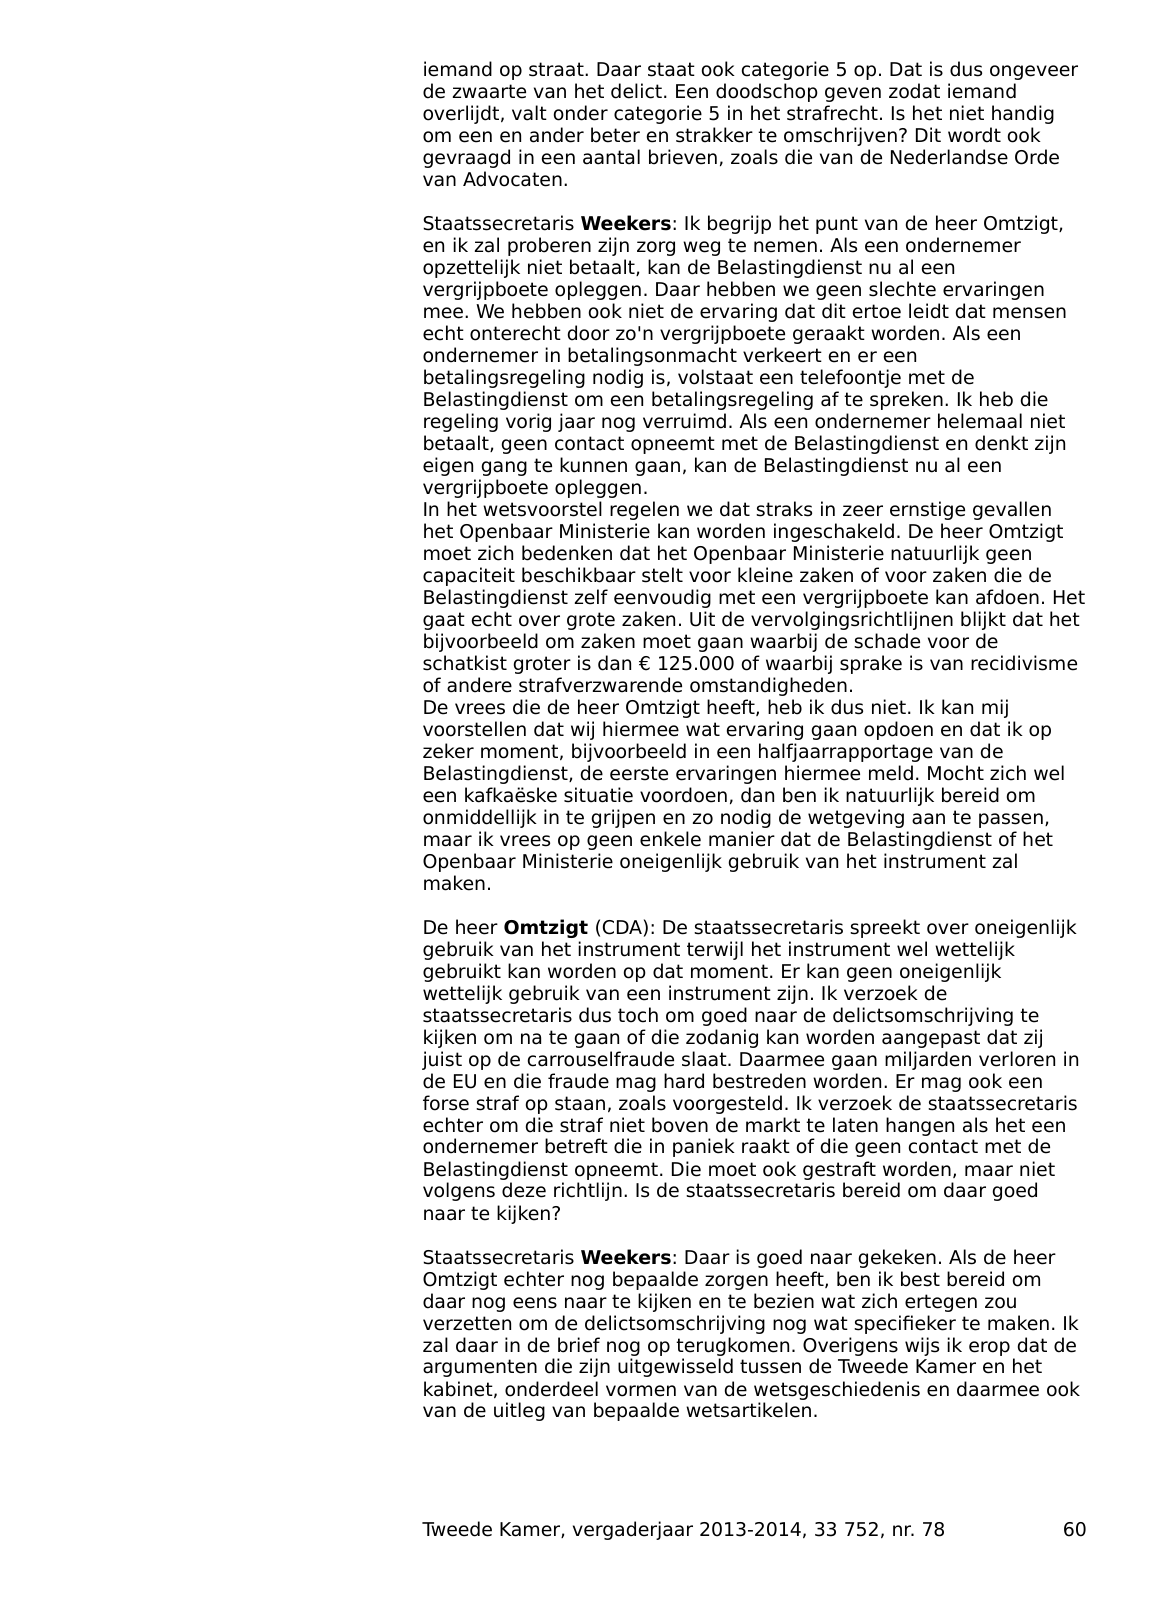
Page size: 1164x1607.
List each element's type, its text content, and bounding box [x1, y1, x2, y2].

text De vrees die de heer Omtzigt heeft, heb ik dus niet. Ik kan mij voorstellen dat wij hiermee wat ervaring gaan opdoen en dat ik op zeker moment, bijvoorbeeld in een halfjaarrapportage van de Belastingdienst, de eerste ervaringen hiermee meld. Mocht zich wel een kafkaëske situatie voordoen, dan ben ik natuurlijk bereid om onmiddellijk in te grijpen en zo nodig de wetgeving aan te passen, maar ik vrees op geen enkele manier dat de Belastingdienst of het Openbaar Ministerie oneigenlijk gebruik van het instrument zal maken. [422, 697, 1087, 894]
text In het wetsvoorstel regelen we dat straks in zeer ernstige gevallen het Openbaar Ministerie kan worden ingeschakeld. De heer Omtzigt moet zich bedenken dat het Openbaar Ministerie natuurlijk geen capaciteit beschikbaar stelt voor kleine zaken of voor zaken die de Belastingdienst zelf eenvoudig met een vergrijpboete kan afdoen. Het gaat echt over grote zaken. Uit de vervolgingsrichtlijnen blijkt dat het bijvoorbeeld om zaken moet gaan waarbij de schade voor de schatkist groter is dan € 125.000 of waarbij sprake is van recidivisme of andere strafverzwarende omstandigheden. [422, 499, 1087, 697]
text iemand op straat. Daar staat ook categorie 5 op. Dat is dus ongeveer de zwaarte van het delict. Een doodschop geven zodat iemand overlijdt, valt onder categorie 5 in het strafrecht. Is het niet handig om een en ander beter en strakker te omschrijven? Dit wordt ook gevraagd in een aantal brieven, zoals die van de Nederlandse Orde van Advocaten. [422, 59, 1087, 191]
text Staatssecretaris Weekers: Daar is goed naar gekeken. Als de heer Omtzigt echter nog bepaalde zorgen heeft, ben ik best bereid om daar nog eens naar te kijken en te bezien wat zich ertegen zou verzetten om de delictsomschrijving nog wat specifieker te maken. Ik zal daar in de brief nog op terugkomen. Overigens wijs ik erop dat de argumenten die zijn uitgewisseld tussen de Tweede Kamer en het kabinet, onderdeel vormen van de wetsgeschiedenis en daarmee ook van de uitleg van bepaalde wetsartikelen. [422, 1247, 1087, 1422]
text De heer Omtzigt (CDA): De staatssecretaris spreekt over oneigenlijk gebruik van het instrument terwijl het instrument wel wettelijk gebruikt kan worden op dat moment. Er kan geen oneigenlijk wettelijk gebruik van een instrument zijn. Ik verzoek de staatssecretaris dus toch om goed naar de delictsomschrijving te kijken om na te gaan of die zodanig kan worden aangepast dat zij juist op de carrouselfraude slaat. Daarmee gaan miljarden verloren in de EU en die fraude mag hard bestreden worden. Er mag ook een forse straf op staan, zoals voorgesteld. Ik verzoek de staatssecretaris echter om die straf niet boven de markt te laten hangen als het een ondernemer betreft die in paniek raakt of die geen contact met de Belastingdienst opneemt. Die moet ook gestraft worden, maar niet volgens deze richtlijn. Is de staatssecretaris bereid om daar goed naar te kijken? [422, 917, 1087, 1224]
text Staatssecretaris Weekers: Ik begrijp het punt van de heer Omtzigt, en ik zal proberen zijn zorg weg te nemen. Als een ondernemer opzettelijk niet betaalt, kan de Belastingdienst nu al een vergrijpboete opleggen. Daar hebben we geen slechte ervaringen mee. We hebben ook niet de ervaring dat dit ertoe leidt dat mensen echt onterecht door zo'n vergrijpboete geraakt worden. Als een ondernemer in betalingsonmacht verkeert en er een betalingsregeling nodig is, volstaat een telefoontje met de Belastingdienst om een betalingsregeling af te spreken. Ik heb die regeling vorig jaar nog verruimd. Als een ondernemer helemaal niet betaalt, geen contact opneemt met de Belastingdienst en denkt zijn eigen gang te kunnen gaan, kan de Belastingdienst nu al een vergrijpboete opleggen. [422, 213, 1087, 499]
